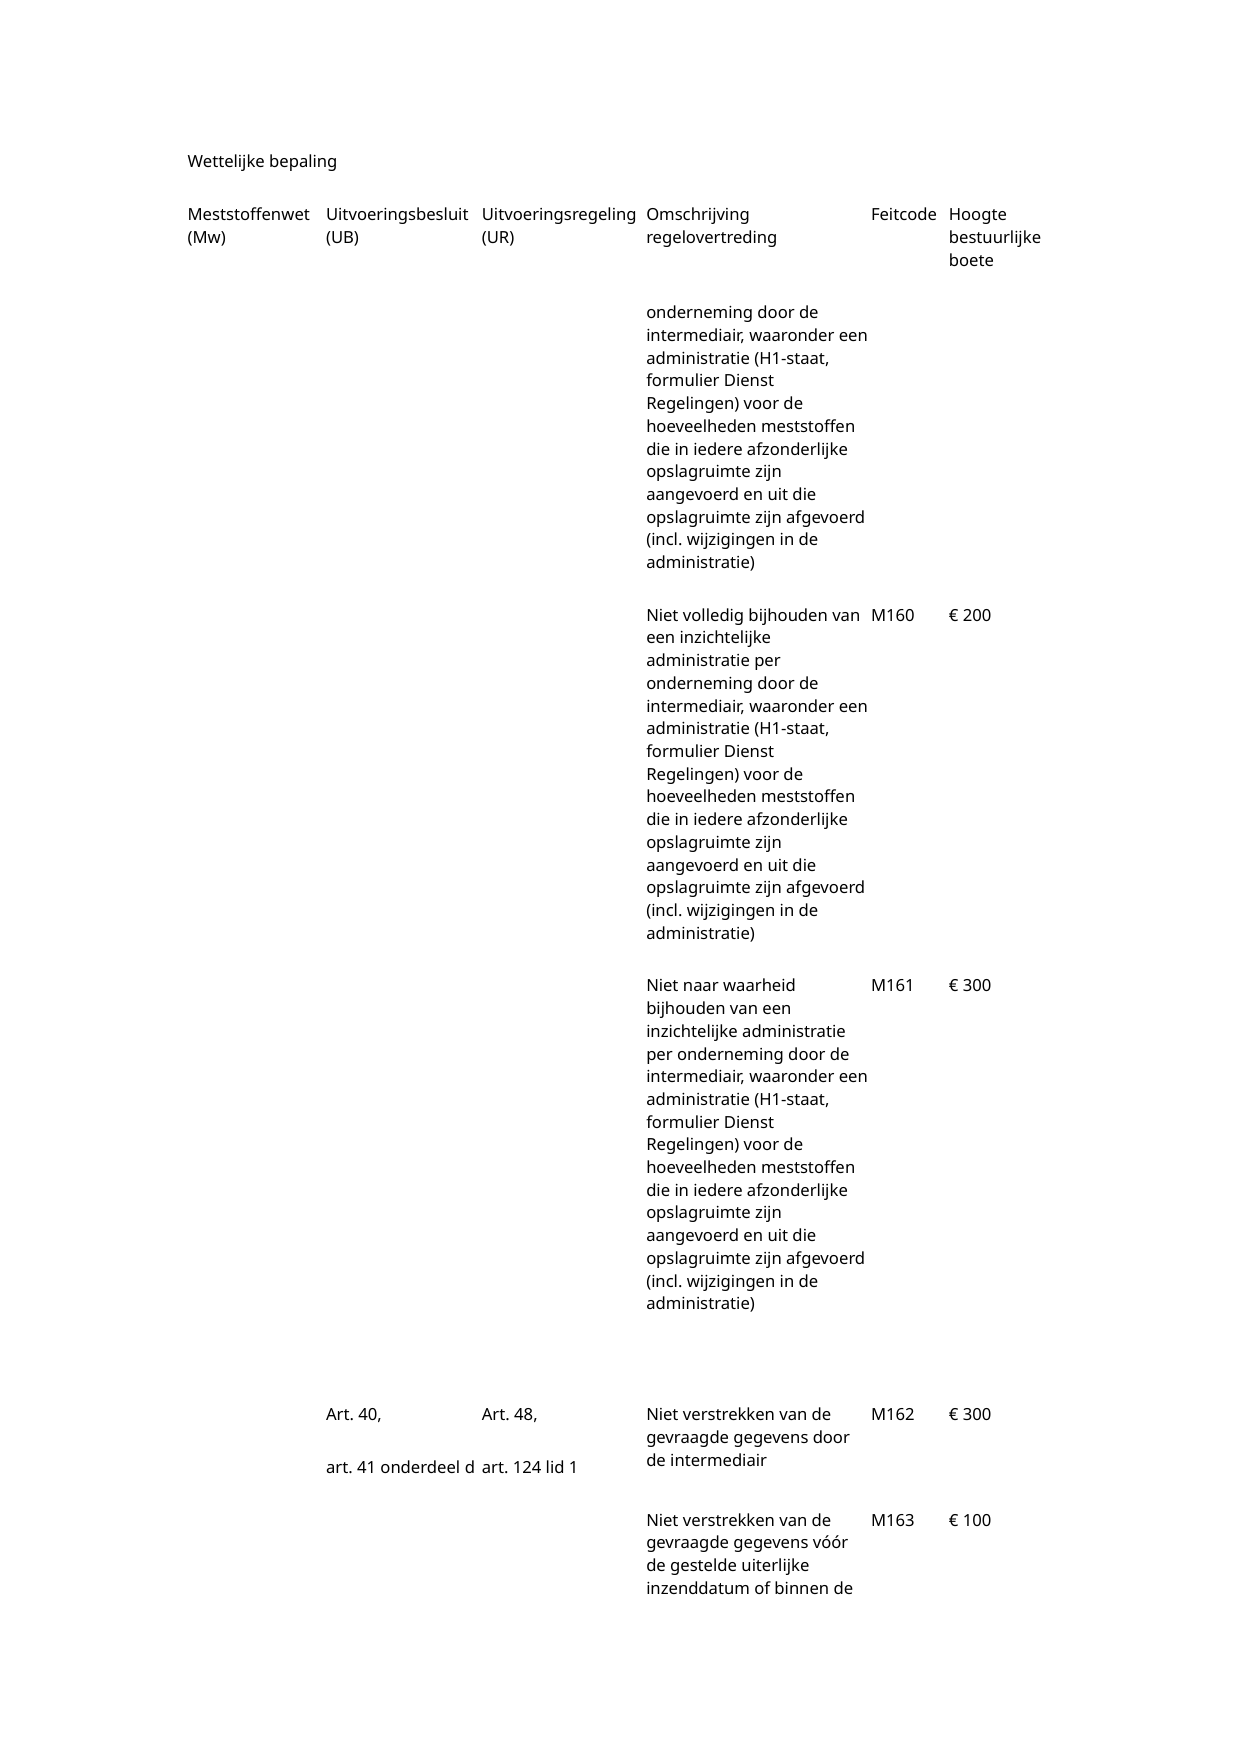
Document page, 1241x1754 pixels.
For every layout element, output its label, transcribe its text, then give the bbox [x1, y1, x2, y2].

table_cell Art. 48, art. 124 lid 1 [482, 1403, 646, 1508]
table_cell Meststoffenwet (Mw) [188, 203, 326, 301]
table_cell M162 [871, 1403, 949, 1508]
table_cell Art. 40, art. 41 onderdeel d [326, 1403, 482, 1508]
table_cell [482, 301, 646, 603]
table_cell Niet verstrekken van de gevraagde gegevens door de intermediair [646, 1403, 871, 1508]
table_cell [646, 1345, 871, 1403]
table_cell M160 [871, 603, 949, 974]
table_cell [871, 301, 949, 603]
table_cell € 300 [949, 974, 1053, 1344]
table_cell [326, 974, 482, 1344]
table_cell onderneming door de intermediair, waaronder een administratie (H1-staat, formulier Dienst Regelingen) voor de hoeveelheden meststoffen die in iedere afzonderlijke opslagruimte zijn aangevoerd en uit die opslagruimte zijn afgevoerd (incl. wijzigingen in de administratie) [646, 301, 871, 603]
table_cell € 100 [949, 1509, 1053, 1599]
table_cell Feitcode [871, 203, 949, 301]
table_cell [188, 1345, 326, 1403]
table_cell [482, 603, 646, 974]
table_cell Uitvoeringsbesluit (UB) [326, 203, 482, 301]
table_cell [871, 1345, 949, 1403]
table_cell [188, 974, 326, 1344]
table_cell € 200 [949, 603, 1053, 974]
table_cell [326, 1509, 482, 1599]
table_cell [188, 1509, 326, 1599]
table_cell [949, 1345, 1053, 1403]
table_cell Hoogte bestuurlijke boete [949, 203, 1053, 301]
table_cell Niet verstrekken van de gevraagde gegevens vóór de gestelde uiterlijke inzenddatum of binnen de [646, 1509, 871, 1599]
table_cell [326, 1345, 482, 1403]
table_cell [326, 603, 482, 974]
table_cell [949, 301, 1053, 603]
table_cell [482, 974, 646, 1344]
table_cell € 300 [949, 1403, 1053, 1508]
table_cell [482, 1509, 646, 1599]
table_cell [482, 1345, 646, 1403]
table_cell M163 [871, 1509, 949, 1599]
table_cell Uitvoeringsregeling (UR) [482, 203, 646, 301]
table_cell Omschrijving regelovertreding [646, 203, 871, 301]
table_cell M161 [871, 974, 949, 1344]
table_cell [188, 301, 326, 603]
table_header Wettelijke bepaling [188, 150, 1053, 203]
table_cell Niet volledig bijhouden van een inzichtelijke administratie per onderneming door de intermediair, waaronder een administratie (H1-staat, formulier Dienst Regelingen) voor de hoeveelheden meststoffen die in iedere afzonderlijke opslagruimte zijn aangevoerd en uit die opslagruimte zijn afgevoerd (incl. wijzigingen in de administratie) [646, 603, 871, 974]
table_cell [188, 1403, 326, 1508]
table_cell [326, 301, 482, 603]
table_cell Niet naar waarheid bijhouden van een inzichtelijke administratie per onderneming door de intermediair, waaronder een administratie (H1-staat, formulier Dienst Regelingen) voor de hoeveelheden meststoffen die in iedere afzonderlijke opslagruimte zijn aangevoerd en uit die opslagruimte zijn afgevoerd (incl. wijzigingen in de administratie) [646, 974, 871, 1344]
table_cell [188, 603, 326, 974]
